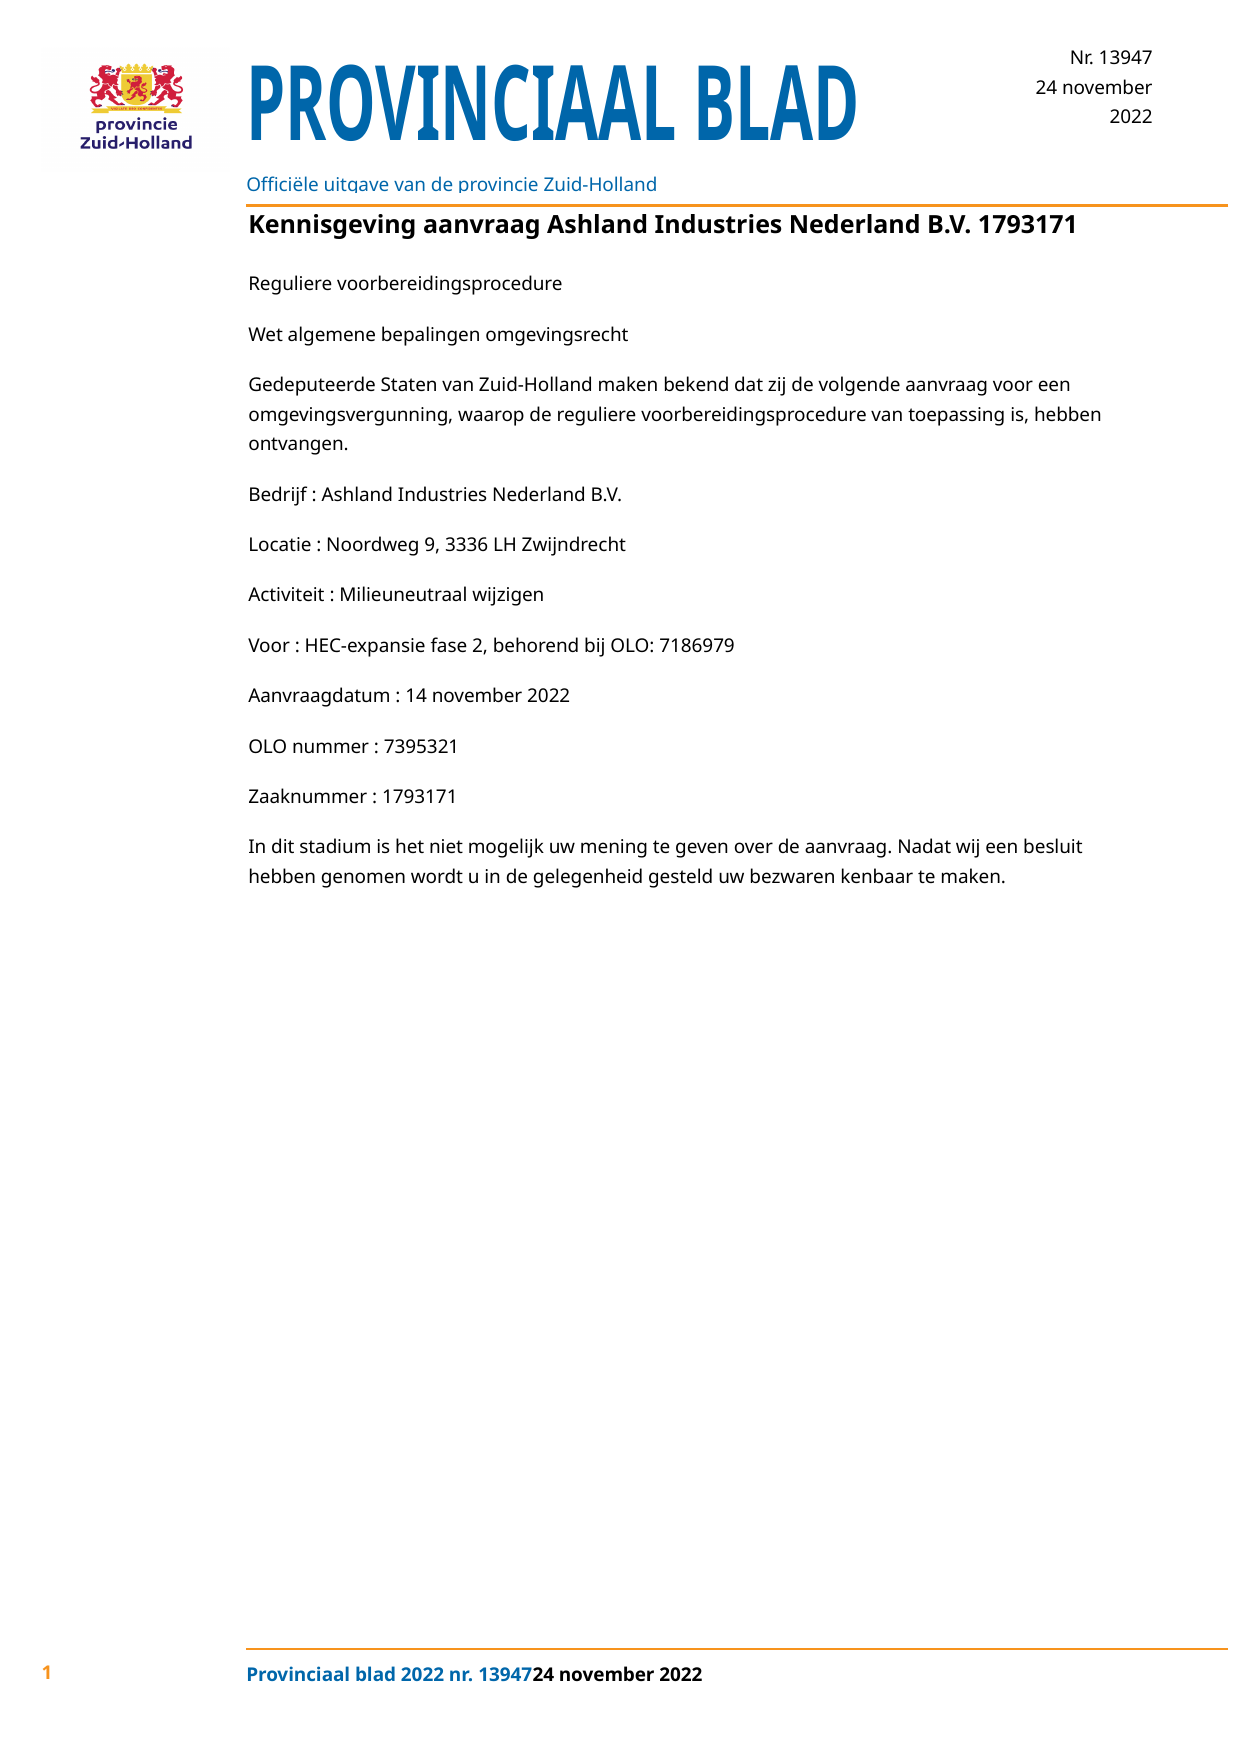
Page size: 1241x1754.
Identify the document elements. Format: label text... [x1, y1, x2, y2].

picture [41, 47, 231, 172]
text Aanvraagdatum : 14 november 2022 [248, 682, 1152, 708]
text Locatie : Noordweg 9, 3336 LH Zwijndrecht [248, 531, 1152, 557]
text Voor : HEC-expansie fase 2, behorend bij OLO: 7186979 [248, 632, 1152, 658]
text Wet algemene bepalingen omgevingsrecht [248, 321, 1152, 346]
text Kennisgeving aanvraag Ashland Industries Nederland B.V. 1793171 [248, 207, 1152, 241]
text In dit stadium is het niet mogelijk uw mening te geven over de aanvraag. Nadat wij een besluit hebben genomen wordt u in de gelegenheid gesteld uw bezwaren kenbaar te maken. [248, 834, 1152, 889]
text Zaaknummer : 1793171 [248, 783, 1152, 809]
text Gedeputeerde Staten van Zuid-Holland maken bekend dat zij de volgende aanvraag voor een omgevingsvergunning, waarop de reguliere voorbereidingsprocedure van toepassing is, hebben ontvangen. [248, 371, 1152, 456]
text Reguliere voorbereidingsprocedure [248, 270, 1152, 296]
text OLO nummer : 7395321 [248, 733, 1152, 758]
text Activiteit : Milieuneutraal wijzigen [248, 582, 1152, 607]
text Bedrijf : Ashland Industries Nederland B.V. [248, 481, 1152, 506]
